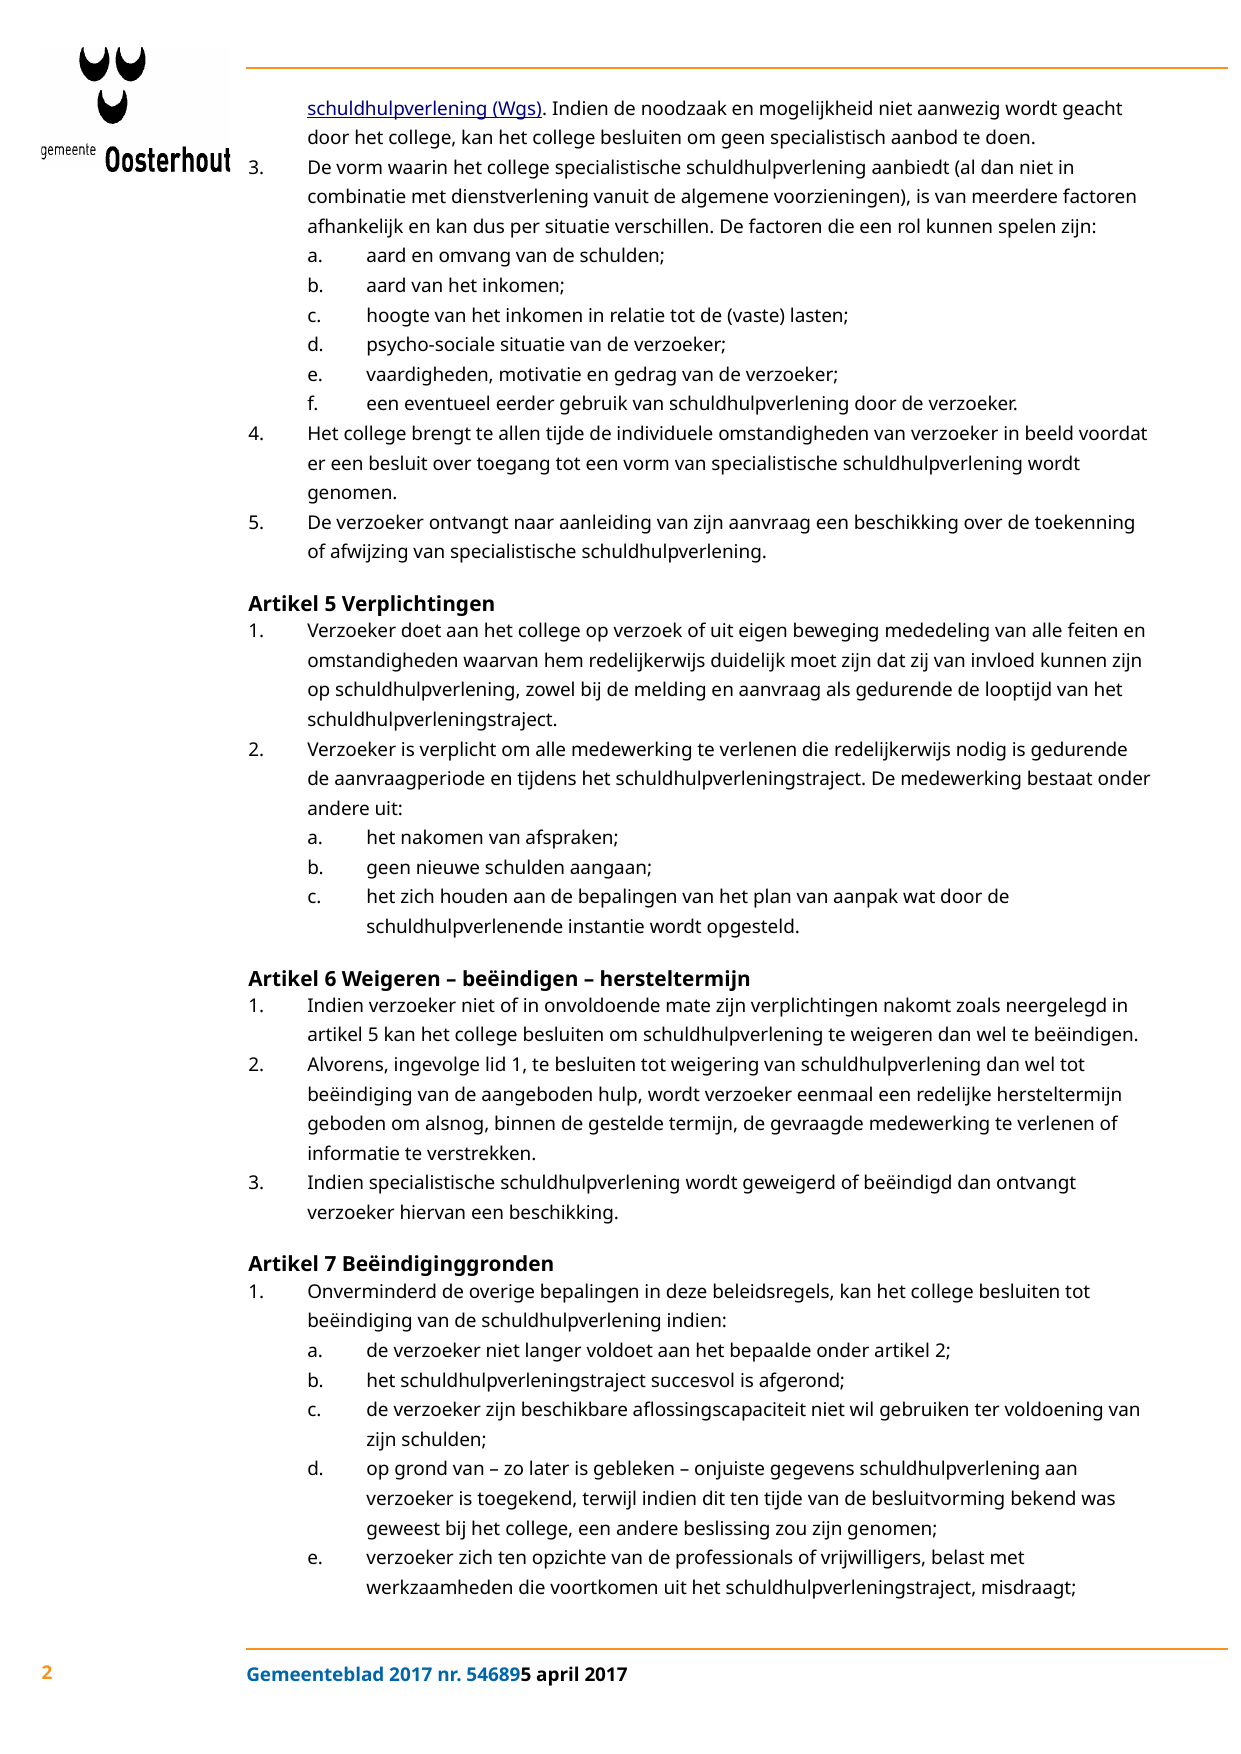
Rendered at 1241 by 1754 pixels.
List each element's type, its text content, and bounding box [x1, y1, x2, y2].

list de verzoeker niet langer voldoet aan het bepaalde onder artikel 2; [307, 1337, 1152, 1363]
list Onverminderd de overige bepalingen in deze beleidsregels, kan het college besluiten tot beëindiging van de schuldhulpverlening indien: [248, 1278, 1152, 1333]
list Indien specialistische schuldhulpverlening wordt geweigerd of beëindigd dan ontvangt verzoeker hiervan een beschikking. [248, 1169, 1152, 1225]
list De verzoeker ontvangt naar aanleiding van zijn aanvraag een beschikking over de toekenning of afwijzing van specialistische schuldhulpverlening. [248, 509, 1152, 564]
list een eventueel eerder gebruik van schuldhulpverlening door de verzoeker. [307, 391, 1152, 416]
text Artikel 7 Beëindiginggronden [248, 1249, 1152, 1278]
list aard van het inkomen; [307, 272, 1152, 298]
text Artikel 6 Weigeren – beëindigen – hersteltermijn [248, 964, 1152, 992]
list verzoeker zich ten opzichte van de professionals of vrijwilligers, belast met werkzaamheden die voortkomen uit het schuldhulpverleningstraject, misdraagt; [307, 1544, 1152, 1599]
list De vorm waarin het college specialistische schuldhulpverlening aanbiedt (al dan niet in combinatie met dienstverlening vanuit de algemene voorzieningen), is van meerdere factoren afhankelijk en kan dus per situatie verschillen. De factoren die een rol kunnen spelen zijn: [248, 154, 1152, 239]
list psycho-sociale situatie van de verzoeker; [307, 331, 1152, 357]
list Het college brengt te allen tijde de individuele omstandigheden van verzoeker in beeld voordat er een besluit over toegang tot een vorm van specialistische schuldhulpverlening wordt genomen. [248, 420, 1152, 505]
list het nakomen van afspraken; [307, 824, 1152, 850]
text Artikel 5 Verplichtingen [248, 589, 1152, 617]
list Verzoeker doet aan het college op verzoek of uit eigen beweging mededeling van alle feiten en omstandigheden waarvan hem redelijkerwijs duidelijk moet zijn dat zij van invloed kunnen zijn op schuldhulpverlening, zowel bij de melding en aanvraag als gedurende de looptijd van het schuldhulpverleningstraject. [248, 617, 1152, 732]
list Indien verzoeker niet of in onvoldoende mate zijn verplichtingen nakomt zoals neergelegd in artikel 5 kan het college besluiten om schuldhulpverlening te weigeren dan wel te beëindigen. [248, 992, 1152, 1047]
list aard en omvang van de schulden; [307, 243, 1152, 268]
list Alvorens, ingevolge lid 1, te besluiten tot weigering van schuldhulpverlening dan wel tot beëindiging van de aangeboden hulp, wordt verzoeker eenmaal een redelijke hersteltermijn geboden om alsnog, binnen de gestelde termijn, de gevraagde medewerking te verlenen of informatie te verstrekken. [248, 1051, 1152, 1166]
list vaardigheden, motivatie en gedrag van de verzoeker; [307, 361, 1152, 387]
list het zich houden aan de bepalingen van het plan van aanpak wat door de schuldhulpverlenende instantie wordt opgesteld. [307, 884, 1152, 939]
list op grond van – zo later is gebleken – onjuiste gegevens schuldhulpverlening aan verzoeker is toegekend, terwijl indien dit ten tijde van de besluitvorming bekend was geweest bij het college, een andere beslissing zou zijn genomen; [307, 1456, 1152, 1540]
list schuldhulpverlening (Wgs). Indien de noodzaak en mogelijkheid niet aanwezig wordt geacht door het college, kan het college besluiten om geen specialistisch aanbod te doen. [248, 95, 1152, 150]
list Verzoeker is verplicht om alle medewerking te verlenen die redelijkerwijs nodig is gedurende de aanvraagperiode en tijdens het schuldhulpverleningstraject. De medewerking bestaat onder andere uit: [248, 736, 1152, 821]
list het schuldhulpverleningstraject succesvol is afgerond; [307, 1367, 1152, 1392]
list de verzoeker zijn beschikbare aflossingscapaciteit niet wil gebruiken ter voldoening van zijn schulden; [307, 1396, 1152, 1452]
picture [41, 47, 231, 172]
list geen nieuwe schulden aangaan; [307, 854, 1152, 880]
list hoogte van het inkomen in relatie tot de (vaste) lasten; [307, 302, 1152, 328]
